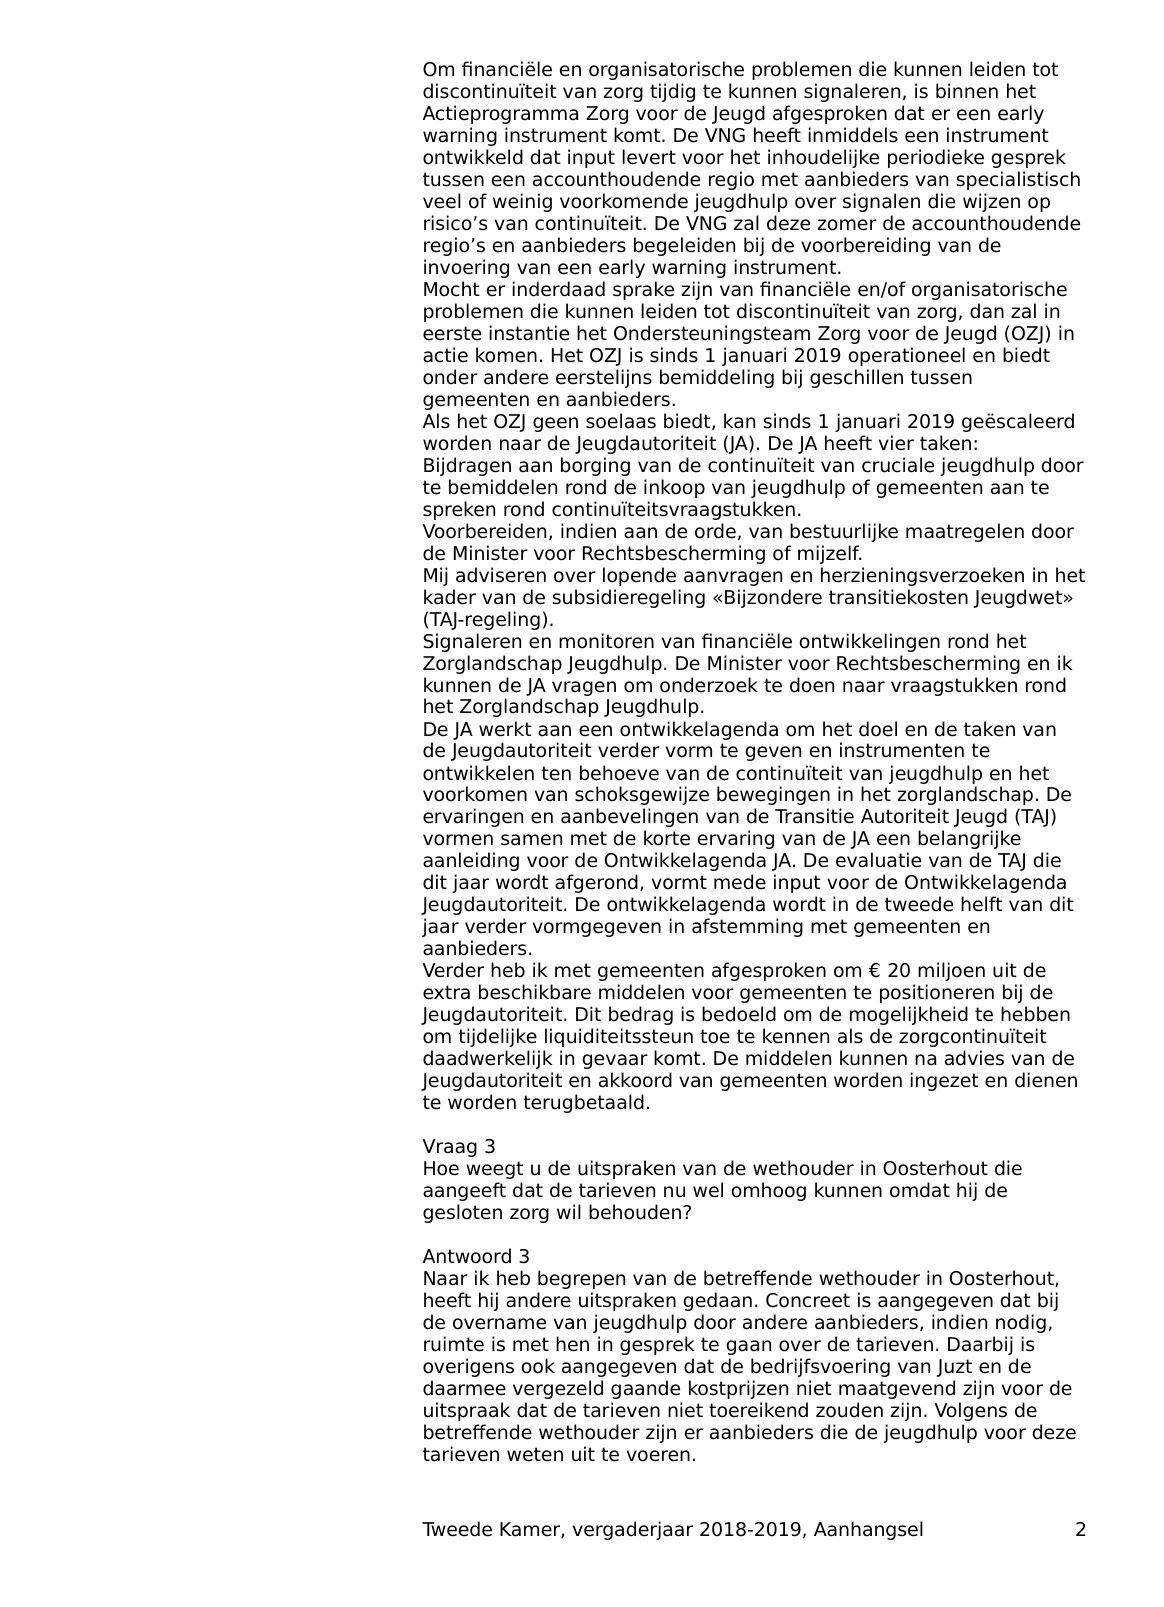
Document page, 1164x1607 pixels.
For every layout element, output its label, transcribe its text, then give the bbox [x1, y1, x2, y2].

text De JA werkt aan een ontwikkelagenda om het doel en de taken van de Jeugdautoriteit verder vorm te geven en instrumenten te ontwikkelen ten behoeve van de continuïteit van jeugdhulp en het voorkomen van schoksgewijze bewegingen in het zorglandschap. De ervaringen en aanbevelingen van de Transitie Autoriteit Jeugd (TAJ) vormen samen met de korte ervaring van de JA een belangrijke aanleiding voor de Ontwikkelagenda JA. De evaluatie van de TAJ die dit jaar wordt afgerond, vormt mede input voor de Ontwikkelagenda Jeugdautoriteit. De ontwikkelagenda wordt in de tweede helft van dit jaar verder vormgegeven in afstemming met gemeenten en aanbieders. [422, 718, 1087, 960]
text Mij adviseren over lopende aanvragen en herzieningsverzoeken in het kader van de subsidieregeling «Bijzondere transitiekosten Jeugdwet» (TAJ-regeling). [422, 564, 1087, 631]
text Verder heb ik met gemeenten afgesproken om € 20 miljoen uit de extra beschikbare middelen voor gemeenten te positioneren bij de Jeugdautoriteit. Dit bedrag is bedoeld om de mogelijkheid te hebben om tijdelijke liquiditeitssteun toe te kennen als de zorgcontinuïteit daadwerkelijk in gevaar komt. De middelen kunnen na advies van de Jeugdautoriteit en akkoord van gemeenten worden ingezet en dienen te worden terugbetaald. [422, 960, 1087, 1114]
text Voorbereiden, indien aan de orde, van bestuurlijke maatregelen door de Minister voor Rechtsbescherming of mijzelf. [422, 521, 1087, 564]
text Antwoord 3 [422, 1246, 1087, 1268]
text Signaleren en monitoren van financiële ontwikkelingen rond het Zorglandschap Jeugdhulp. De Minister voor Rechtsbescherming en ik kunnen de JA vragen om onderzoek te doen naar vraagstukken rond het Zorglandschap Jeugdhulp. [422, 631, 1087, 718]
text Bijdragen aan borging van de continuïteit van cruciale jeugdhulp door te bemiddelen rond de inkoop van jeugdhulp of gemeenten aan te spreken rond continuïteitsvraagstukken. [422, 455, 1087, 521]
text Naar ik heb begrepen van de betreffende wethouder in Oosterhout, heeft hij andere uitspraken gedaan. Concreet is aangegeven dat bij de overname van jeugdhulp door andere aanbieders, indien nodig, ruimte is met hen in gesprek te gaan over de tarieven. Daarbij is overigens ook aangegeven dat de bedrijfsvoering van Juzt en de daarmee vergezeld gaande kostprijzen niet maatgevend zijn voor de uitspraak dat de tarieven niet toereikend zouden zijn. Volgens de betreffende wethouder zijn er aanbieders die de jeugdhulp voor deze tarieven weten uit te voeren. [422, 1268, 1087, 1466]
text Hoe weegt u de uitspraken van de wethouder in Oosterhout die aangeeft dat de tarieven nu wel omhoog kunnen omdat hij de gesloten zorg wil behouden? [422, 1158, 1087, 1224]
text Als het OZJ geen soelaas biedt, kan sinds 1 januari 2019 geëscaleerd worden naar de Jeugdautoriteit (JA). De JA heeft vier taken: [422, 411, 1087, 455]
text Mocht er inderdaad sprake zijn van financiële en/of organisatorische problemen die kunnen leiden tot discontinuïteit van zorg, dan zal in eerste instantie het Ondersteuningsteam Zorg voor de Jeugd (OZJ) in actie komen. Het OZJ is sinds 1 januari 2019 operationeel en biedt onder andere eerstelijns bemiddeling bij geschillen tussen gemeenten en aanbieders. [422, 279, 1087, 411]
text Vraag 3 [422, 1136, 1087, 1158]
text Om financiële en organisatorische problemen die kunnen leiden tot discontinuïteit van zorg tijdig te kunnen signaleren, is binnen het Actieprogramma Zorg voor de Jeugd afgesproken dat er een early warning instrument komt. De VNG heeft inmiddels een instrument ontwikkeld dat input levert voor het inhoudelijke periodieke gesprek tussen een accounthoudende regio met aanbieders van specialistisch veel of weinig voorkomende jeugdhulp over signalen die wijzen op risico’s van continuïteit. De VNG zal deze zomer de accounthoudende regio’s en aanbieders begeleiden bij de voorbereiding van de invoering van een early warning instrument. [422, 59, 1087, 279]
